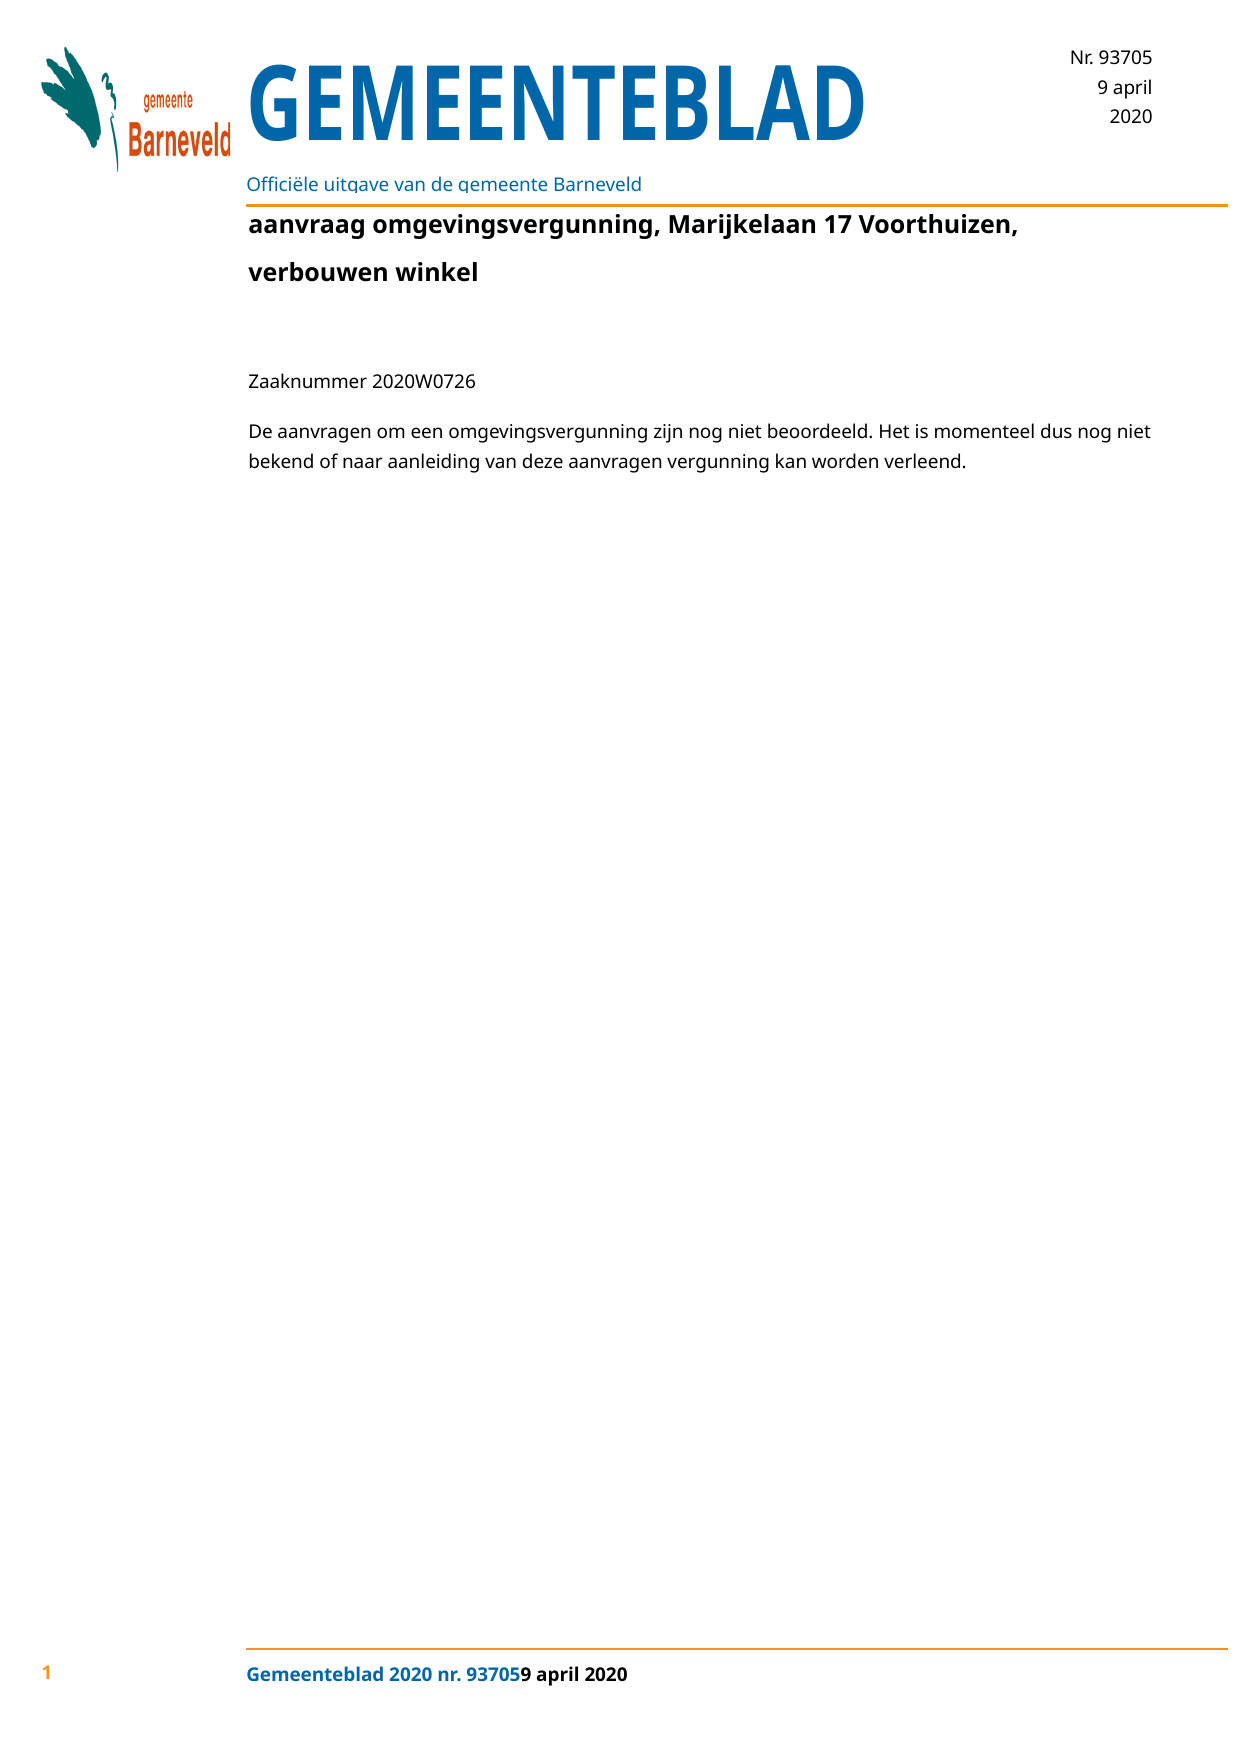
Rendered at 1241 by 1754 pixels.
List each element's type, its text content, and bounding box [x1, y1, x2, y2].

text Zaaknummer 2020W0726 [248, 368, 1152, 394]
text aanvraag omgevingsvergunning, Marijkelaan 17 Voorthuizen, verbouwen winkel [248, 207, 1152, 288]
picture [41, 47, 231, 172]
text De aanvragen om een omgevingsvergunning zijn nog niet beoordeeld. Het is momenteel dus nog niet bekend of naar aanleiding van deze aanvragen vergunning kan worden verleend. [248, 419, 1152, 474]
